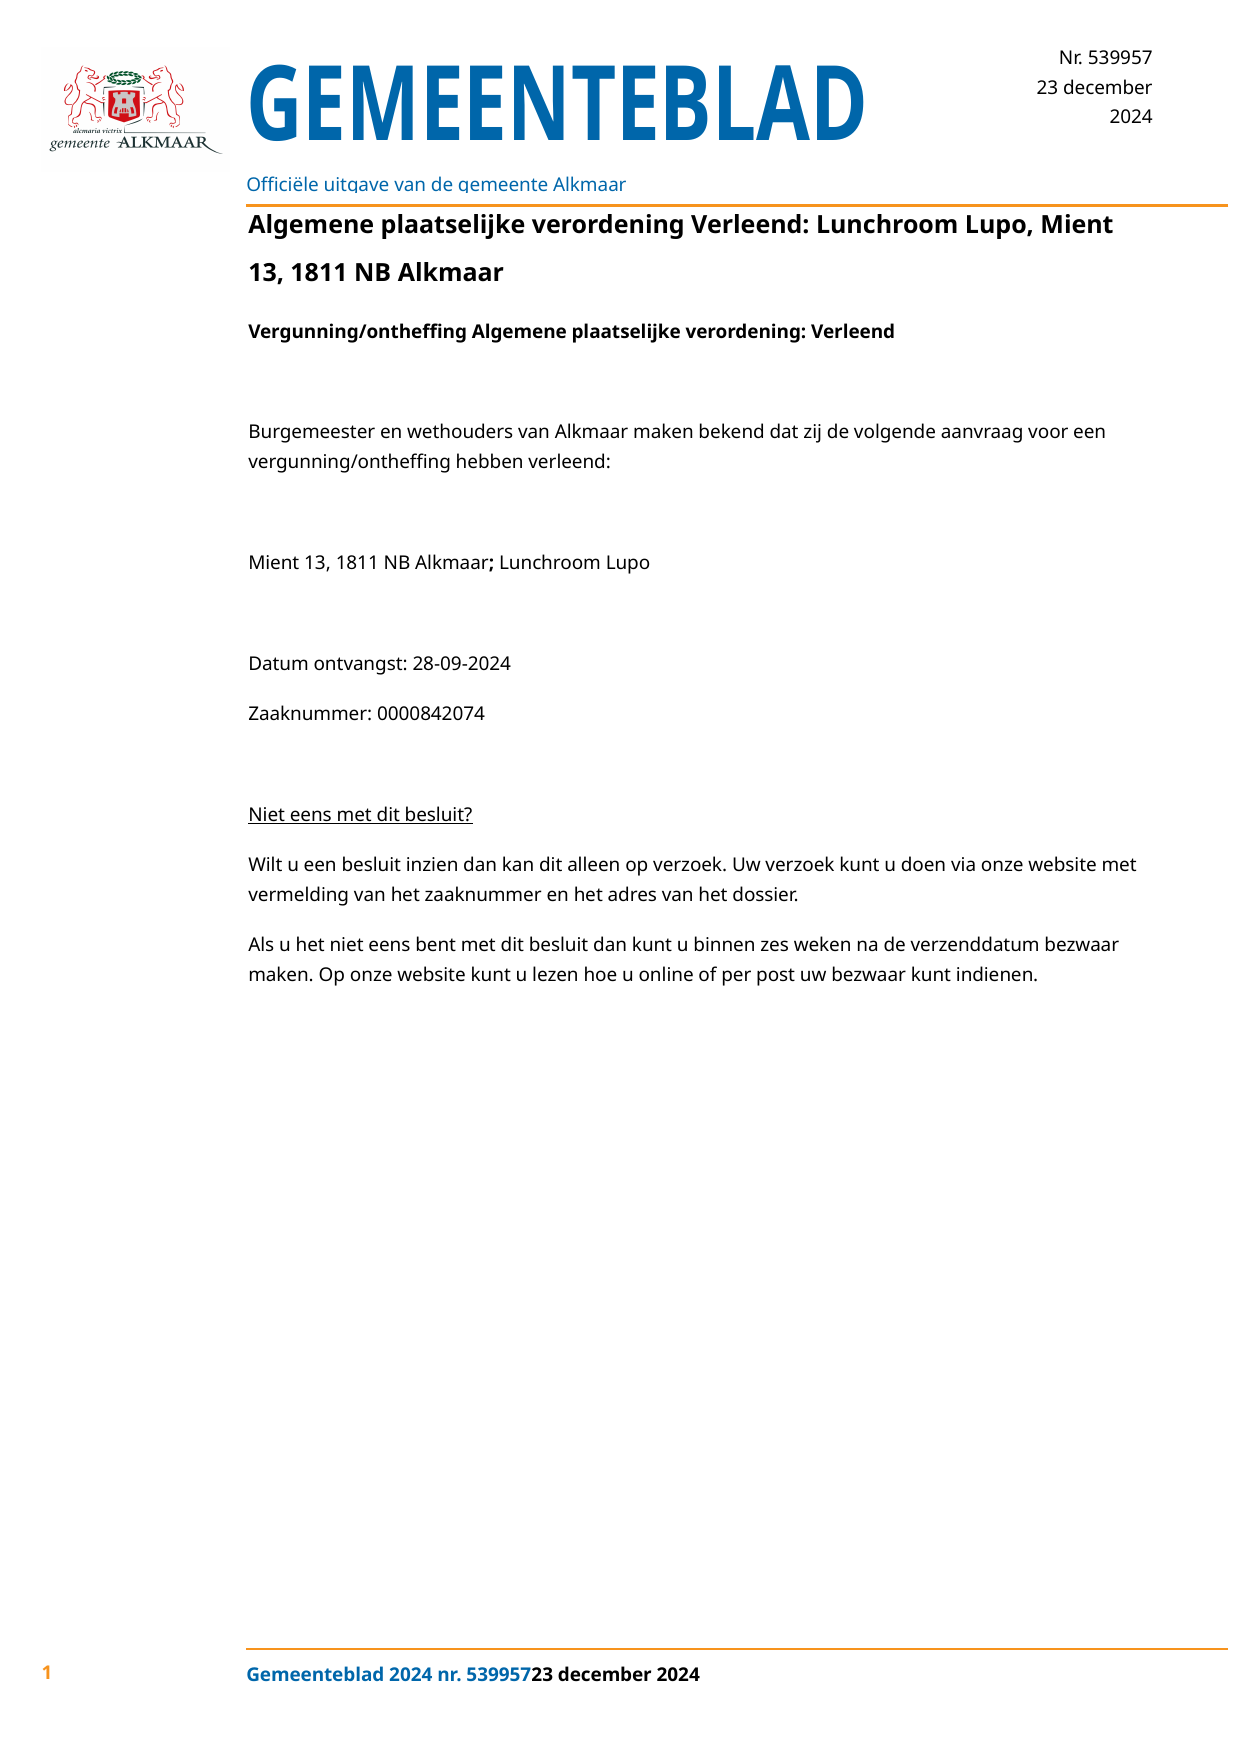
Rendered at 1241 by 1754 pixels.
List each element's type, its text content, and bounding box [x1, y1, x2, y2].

text Zaaknummer: 0000842074 [248, 700, 1152, 726]
text Als u het niet eens bent met dit besluit dan kunt u binnen zes weken na de verzenddatum bezwaar maken. Op onze website kunt u lezen hoe u online of per post uw bezwaar kunt indienen. [248, 932, 1152, 987]
text Niet eens met dit besluit? [248, 801, 1152, 827]
text Mient 13, 1811 NB Alkmaar; Lunchroom Lupo [248, 549, 1152, 575]
picture [41, 47, 231, 172]
text Burgemeester en wethouders van Alkmaar maken bekend dat zij de volgende aanvraag voor een vergunning/ontheffing hebben verleend: [248, 419, 1152, 474]
text Vergunning/ontheffing Algemene plaatselijke verordening: Verleend [248, 318, 1152, 344]
text Datum ontvangst: 28-09-2024 [248, 650, 1152, 676]
text Wilt u een besluit inzien dan kan dit alleen op verzoek. Uw verzoek kunt u doen via onze website met vermelding van het zaaknummer en het adres van het dossier. [248, 852, 1152, 907]
text Algemene plaatselijke verordening Verleend: Lunchroom Lupo, Mient 13, 1811 NB Alkmaar [248, 207, 1152, 288]
